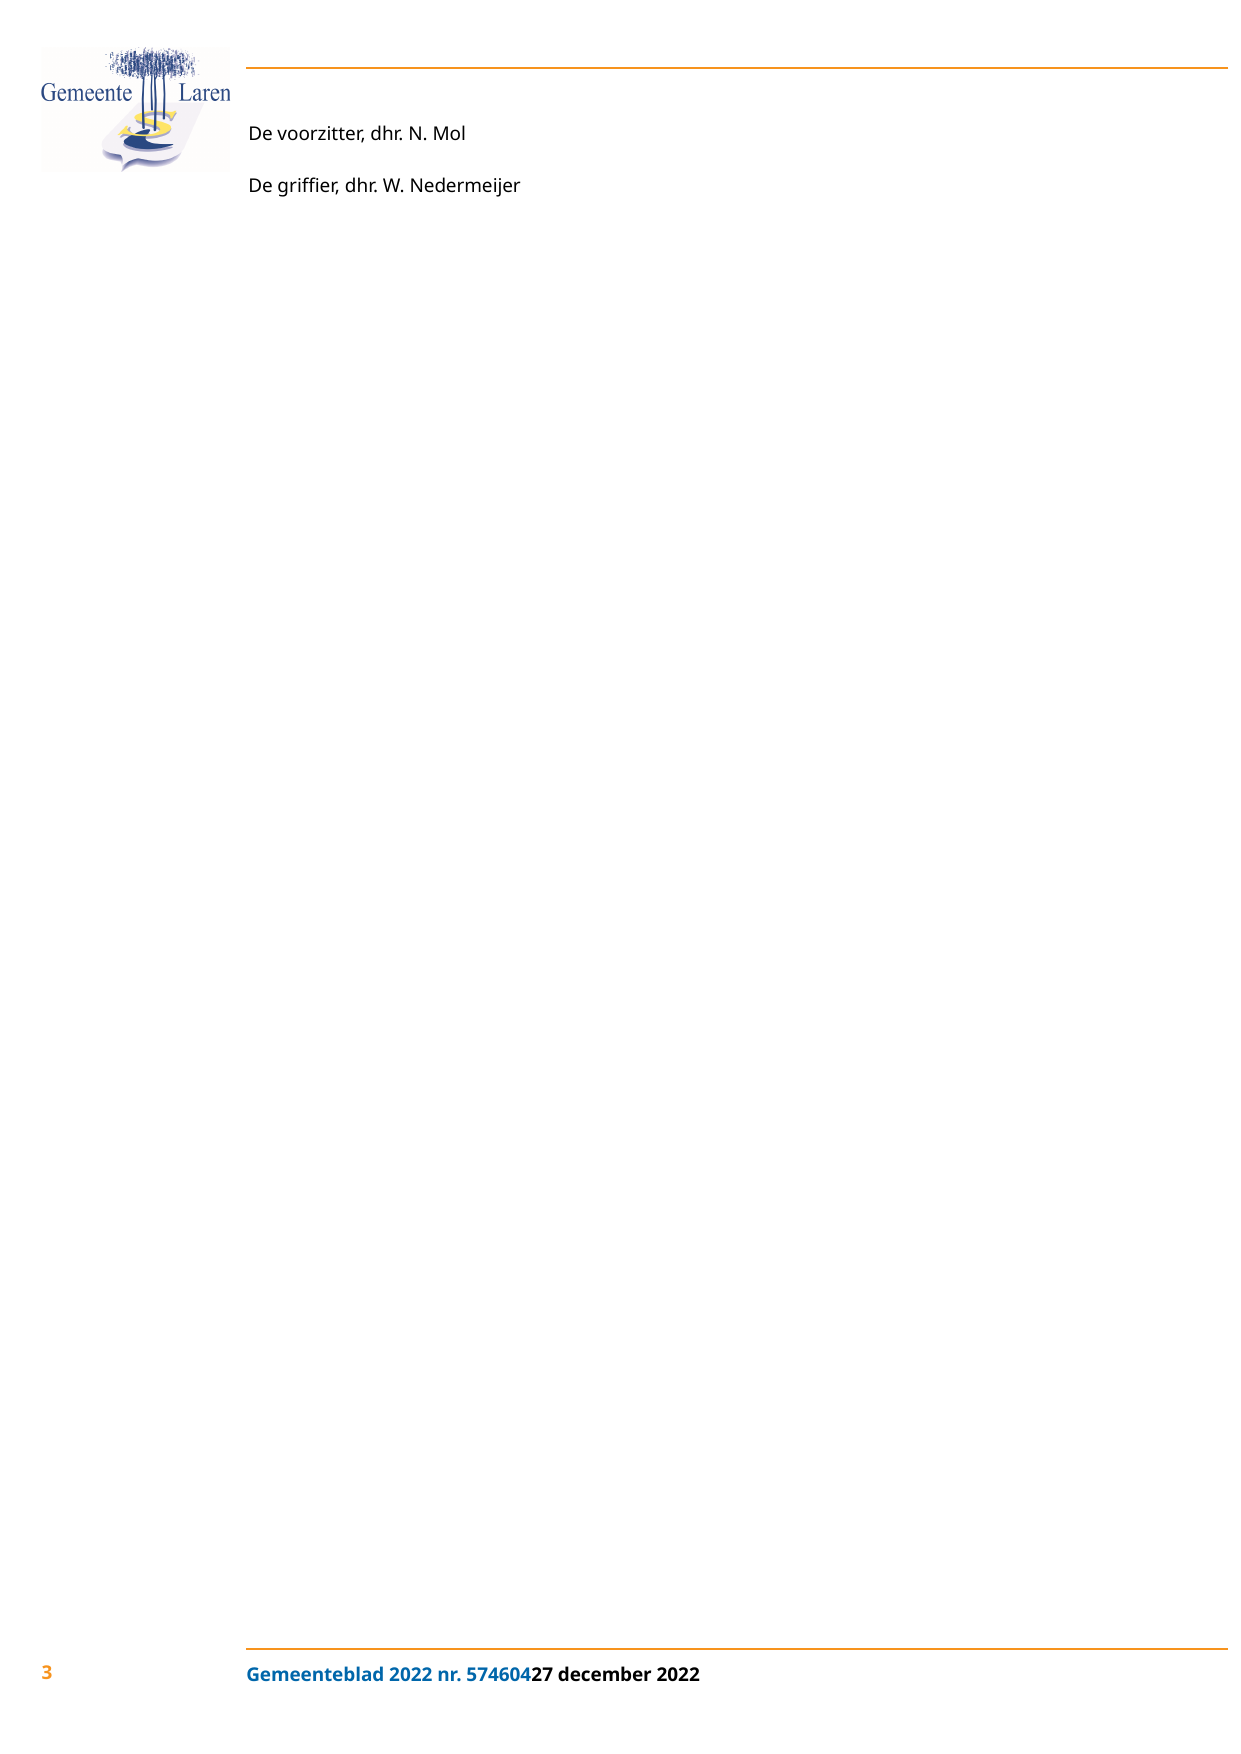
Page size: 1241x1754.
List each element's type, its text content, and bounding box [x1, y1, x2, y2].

text De voorzitter, dhr. N. Mol [248, 121, 1152, 146]
picture [41, 47, 231, 172]
text De griffier, dhr. W. Nedermeijer [248, 172, 1152, 198]
